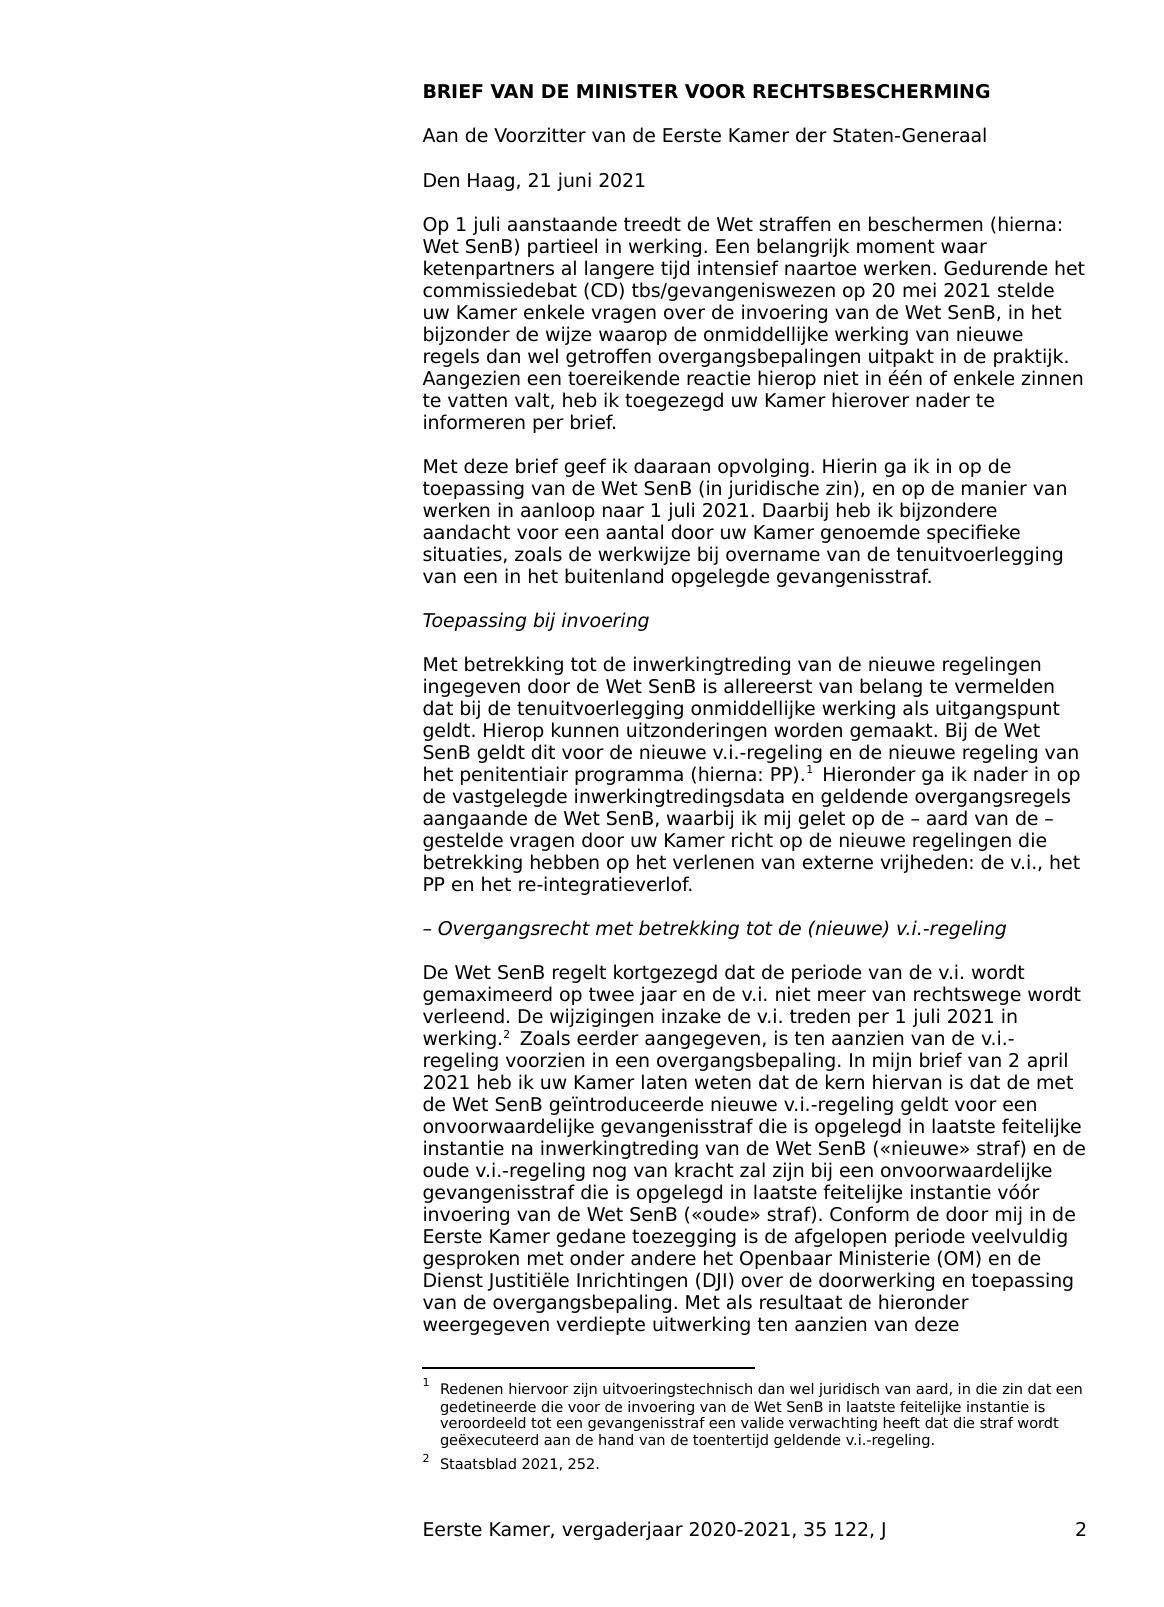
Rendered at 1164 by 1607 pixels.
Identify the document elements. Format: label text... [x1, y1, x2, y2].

text De Wet SenB regelt kortgezegd dat de periode van de v.i. wordt gemaximeerd op twee jaar en de v.i. niet meer van rechtswege wordt verleend. De wijzigingen inzake de v.i. treden per 1 juli 2021 in werking. Zoals eerder aangegeven, is ten aanzien van de v.i.-regeling voorzien in een overgangsbepaling. In mijn brief van 2 april 2021 heb ik uw Kamer laten weten dat de kern hiervan is dat de met de Wet SenB geïntroduceerde nieuwe v.i.-regeling geldt voor een onvoorwaardelijke gevangenisstraf die is opgelegd in laatste feitelijke instantie na inwerkingtreding van de Wet SenB («nieuwe» straf) en de oude v.i.-regeling nog van kracht zal zijn bij een onvoorwaardelijke gevangenisstraf die is opgelegd in laatste feitelijke instantie vóór invoering van de Wet SenB («oude» straf). Conform de door mij in de Eerste Kamer gedane toezegging is de afgelopen periode veelvuldig gesproken met onder andere het Openbaar Ministerie (OM) en de Dienst Justitiële Inrichtingen (DJI) over de doorwerking en toepassing van de overgangsbepaling. Met als resultaat de hieronder weergegeven verdiepte uitwerking ten aanzien van deze [422, 962, 1087, 1336]
subtitle BRIEF VAN DE MINISTER VOOR RECHTSBESCHERMING [422, 81, 1087, 103]
text Staatsblad 2021, 252. [422, 1452, 1087, 1474]
text Den Haag, 21 juni 2021 [422, 169, 1087, 192]
text Met deze brief geef ik daaraan opvolging. Hierin ga ik in op de toepassing van de Wet SenB (in juridische zin), en op de manier van werken in aanloop naar 1 juli 2021. Daarbij heb ik bijzondere aandacht voor een aantal door uw Kamer genoemde specifieke situaties, zoals de werkwijze bij overname van de tenuitvoerlegging van een in het buitenland opgelegde gevangenisstraf. [422, 456, 1087, 588]
text Met betrekking tot de inwerkingtreding van de nieuwe regelingen ingegeven door de Wet SenB is allereerst van belang te vermelden dat bij de tenuitvoerlegging onmiddellijke werking als uitgangspunt geldt. Hierop kunnen uitzonderingen worden gemaakt. Bij de Wet SenB geldt dit voor de nieuwe v.i.-regeling en de nieuwe regeling van het penitentiair programma (hierna: PP). Hieronder ga ik nader in op de vastgelegde inwerkingtredingsdata en geldende overgangsregels aangaande de Wet SenB, waarbij ik mij gelet op de – aard van de – gestelde vragen door uw Kamer richt op de nieuwe regelingen die betrekking hebben op het verlenen van externe vrijheden: de v.i., het PP en het re-integratieverlof. [422, 654, 1087, 896]
text Op 1 juli aanstaande treedt de Wet straffen en beschermen (hierna: Wet SenB) partieel in werking. Een belangrijk moment waar ketenpartners al langere tijd intensief naartoe werken. Gedurende het commissiedebat (CD) tbs/gevangeniswezen op 20 mei 2021 stelde uw Kamer enkele vragen over de invoering van de Wet SenB, in het bijzonder de wijze waarop de onmiddellijke werking van nieuwe regels dan wel getroffen overgangsbepalingen uitpakt in de praktijk. Aangezien een toereikende reactie hierop niet in één of enkele zinnen te vatten valt, heb ik toegezegd uw Kamer hierover nader te informeren per brief. [422, 214, 1087, 433]
text Redenen hiervoor zijn uitvoeringstechnisch dan wel juridisch van aard, in die zin dat een gedetineerde die voor de invoering van de Wet SenB in laatste feitelijke instantie is veroordeeld tot een gevangenisstraf een valide verwachting heeft dat die straf wordt geëxecuteerd aan de hand van de toentertijd geldende v.i.-regeling. [422, 1377, 1087, 1449]
subtitle Toepassing bij invoering [422, 610, 1087, 632]
subtitle – Overgangsrecht met betrekking tot de (nieuwe) v.i.-regeling [422, 918, 1087, 940]
text Aan de Voorzitter van de Eerste Kamer der Staten-Generaal [422, 125, 1087, 147]
